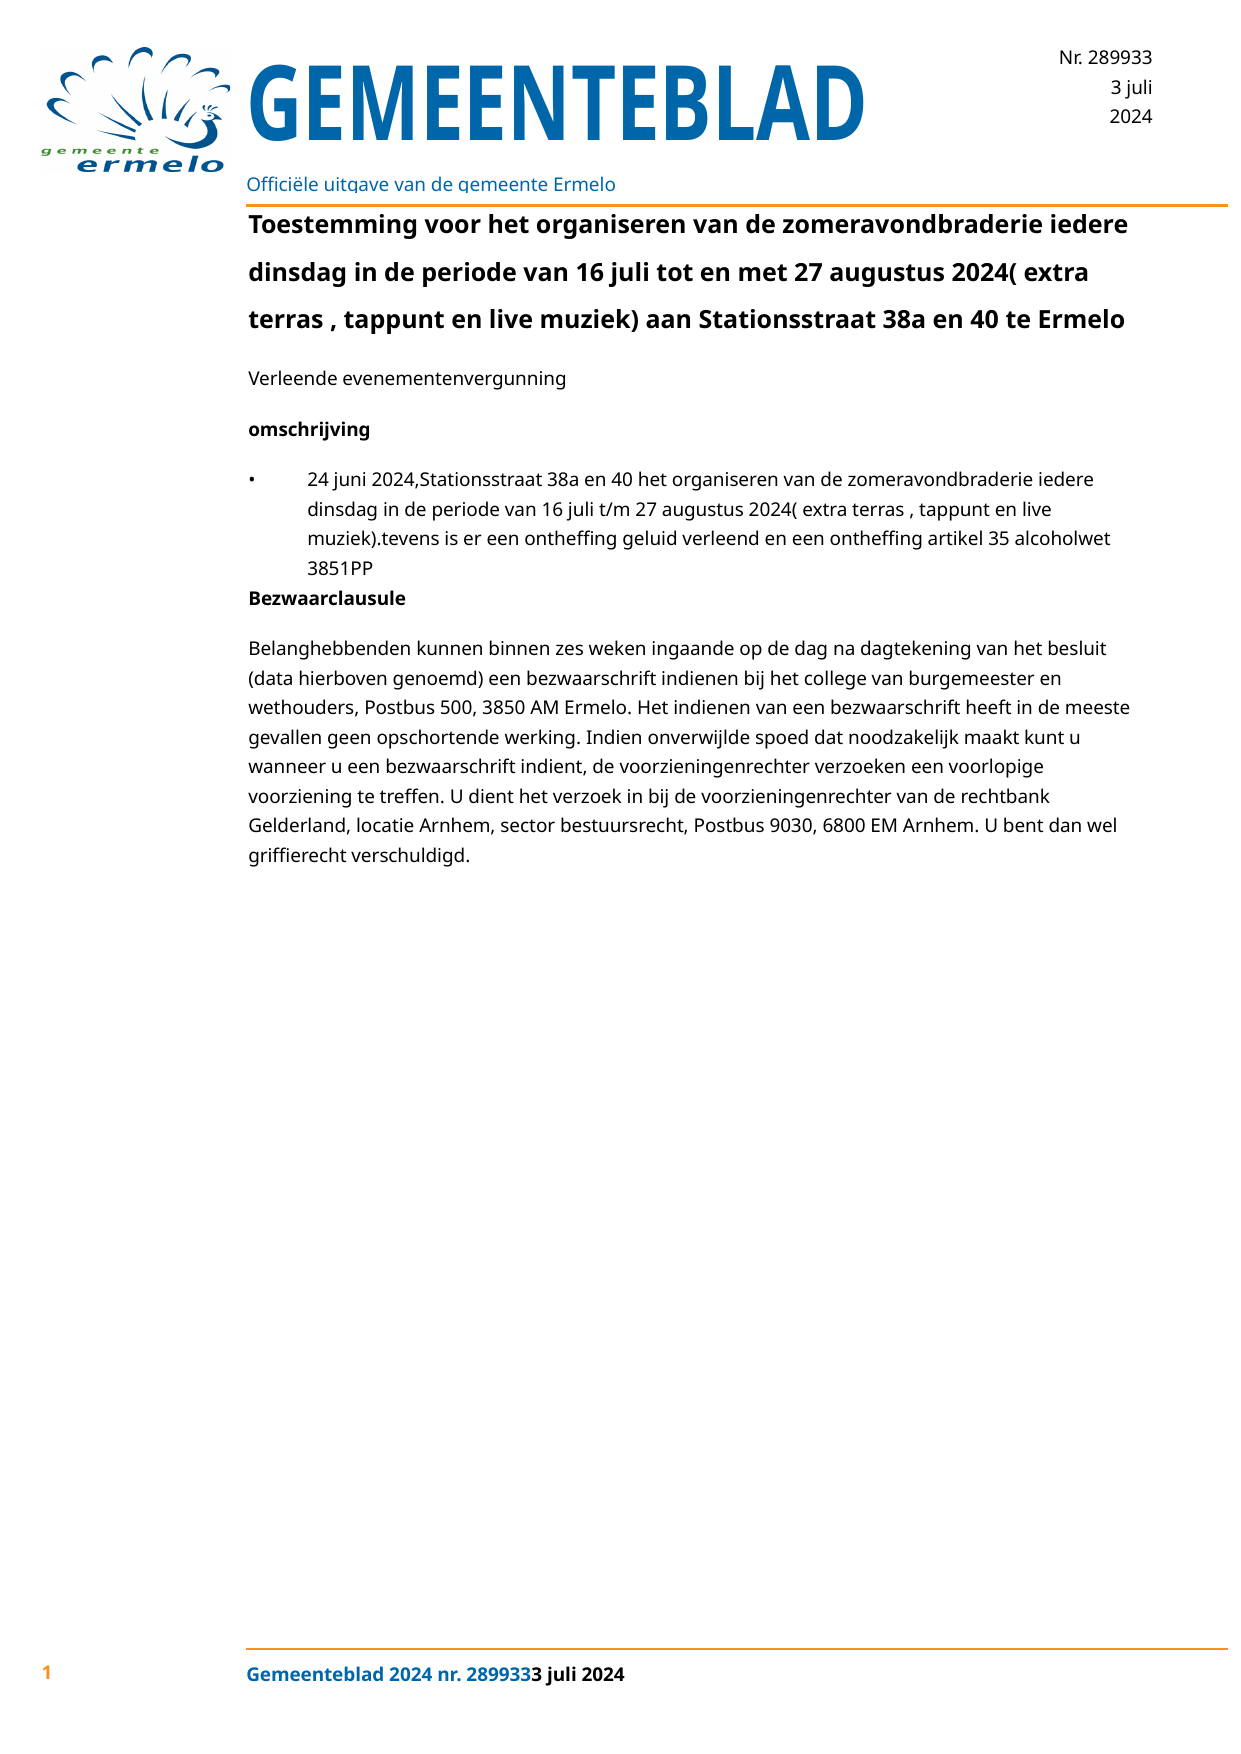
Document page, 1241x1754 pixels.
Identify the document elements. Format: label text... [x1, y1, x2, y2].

picture [41, 47, 231, 172]
text Belanghebbenden kunnen binnen zes weken ingaande op de dag na dagtekening van het besluit (data hierboven genoemd) een bezwaarschrift indienen bij het college van burgemeester en wethouders, Postbus 500, 3850 AM Ermelo. Het indienen van een bezwaarschrift heeft in de meeste gevallen geen opschortende werking. Indien onverwijlde spoed dat noodzakelijk maakt kunt u wanneer u een bezwaarschrift indient, de voorzieningenrechter verzoeken een voorlopige voorziening te treffen. U dient het verzoek in bij de voorzieningenrechter van de rechtbank Gelderland, locatie Arnhem, sector bestuursrecht, Postbus 9030, 6800 EM Arnhem. U bent dan wel griffierecht verschuldigd. [248, 635, 1152, 868]
text omschrijving [248, 416, 1152, 442]
text Verleende evenementenvergunning [248, 366, 1152, 391]
text Bezwaarclausule [248, 585, 1152, 610]
list 24 juni 2024,Stationsstraat 38a en 40 het organiseren van de zomeravondbraderie iedere dinsdag in de periode van 16 juli t/m 27 augustus 2024( extra terras , tappunt en live muziek).tevens is er een ontheffing geluid verleend en een ontheffing artikel 35 alcoholwet 3851PP [248, 466, 1152, 581]
text Toestemming voor het organiseren van de zomeravondbraderie iedere dinsdag in de periode van 16 juli tot en met 27 augustus 2024( extra terras , tappunt en live muziek) aan Stationsstraat 38a en 40 te Ermelo [248, 207, 1152, 336]
